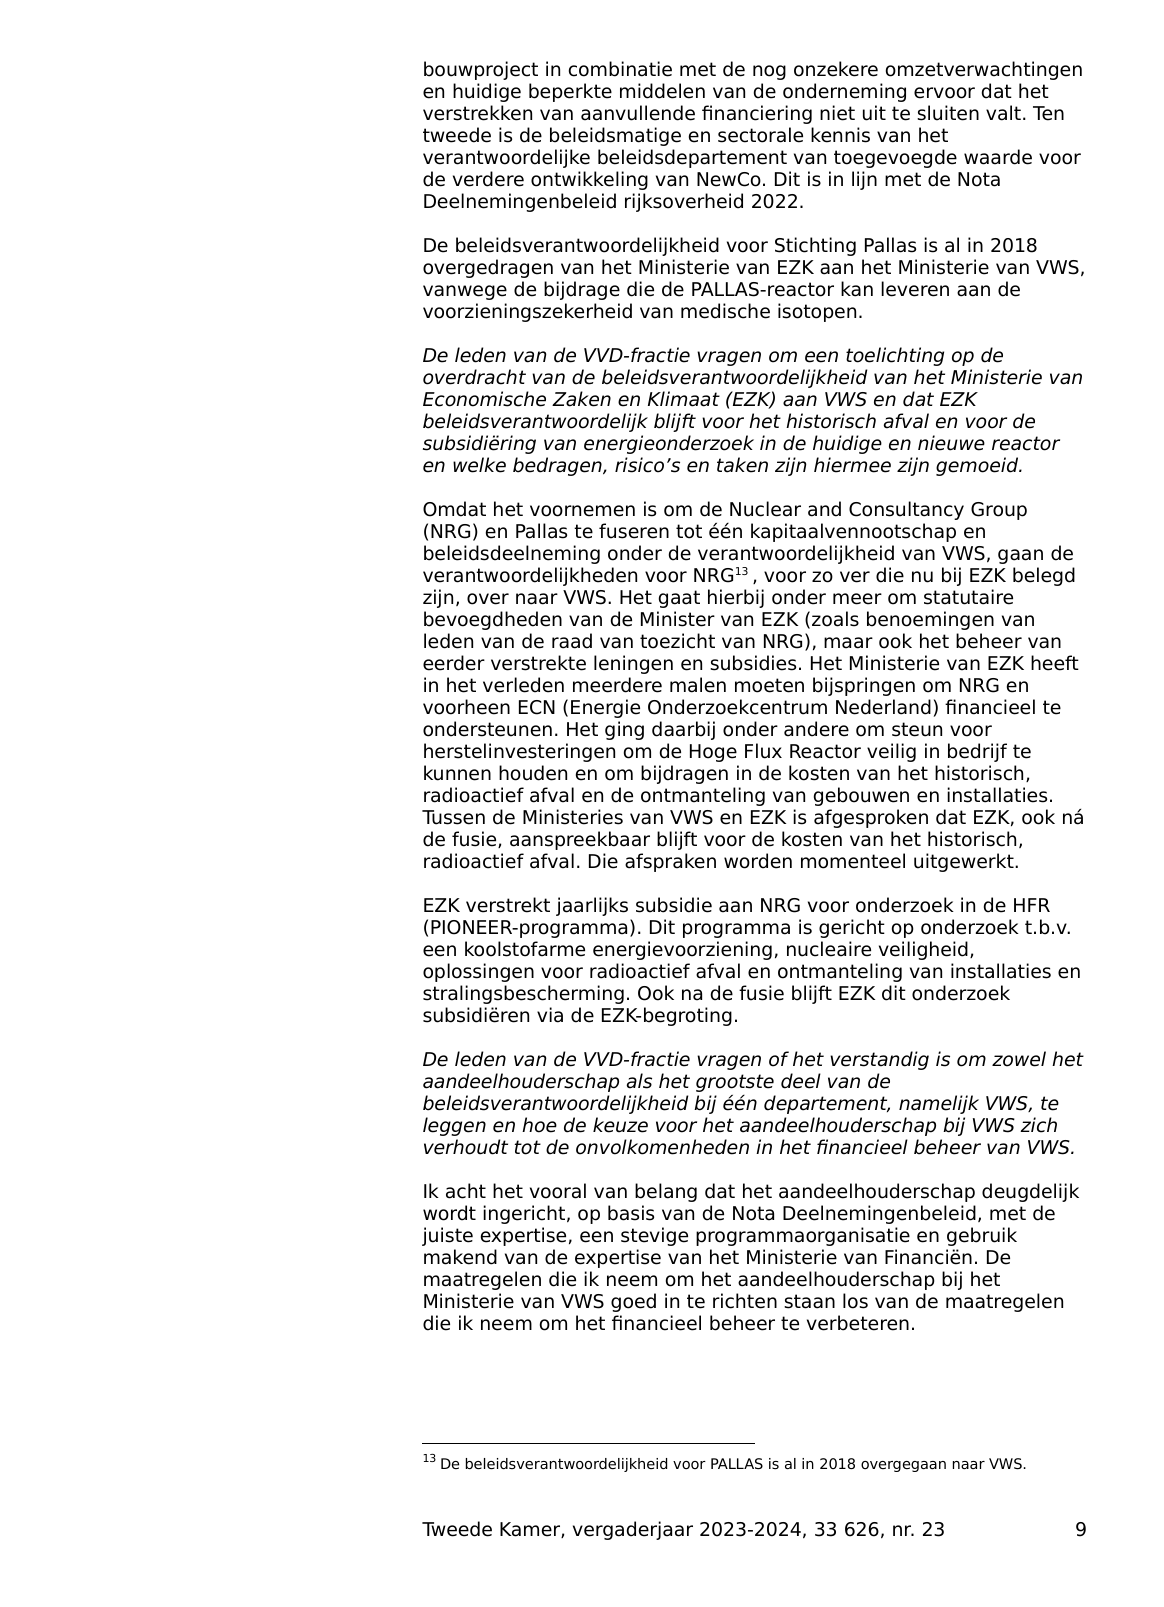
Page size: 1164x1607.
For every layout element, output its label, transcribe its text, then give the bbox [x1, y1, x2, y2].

text De leden van de VVD-fractie vragen om een toelichting op de overdracht van de beleidsverantwoordelijkheid van het Ministerie van Economische Zaken en Klimaat (EZK) aan VWS en dat EZK beleidsverantwoordelijk blijft voor het historisch afval en voor de subsidiëring van energieonderzoek in de huidige en nieuwe reactor en welke bedragen, risico’s en taken zijn hiermee zijn gemoeid. [422, 345, 1087, 477]
text De leden van de VVD-fractie vragen of het verstandig is om zowel het aandeelhouderschap als het grootste deel van de beleidsverantwoordelijkheid bij één departement, namelijk VWS, te leggen en hoe de keuze voor het aandeelhouderschap bij VWS zich verhoudt tot de onvolkomenheden in het financieel beheer van VWS. [422, 1049, 1087, 1159]
text Omdat het voornemen is om de Nuclear and Consultancy Group (NRG) en Pallas te fuseren tot één kapitaalvennootschap en beleidsdeelneming onder de verantwoordelijkheid van VWS, gaan de verantwoordelijkheden voor NRG, voor zo ver die nu bij EZK belegd zijn, over naar VWS. Het gaat hierbij onder meer om statutaire bevoegdheden van de Minister van EZK (zoals benoemingen van leden van de raad van toezicht van NRG), maar ook het beheer van eerder verstrekte leningen en subsidies. Het Ministerie van EZK heeft in het verleden meerdere malen moeten bijspringen om NRG en voorheen ECN (Energie Onderzoekcentrum Nederland) financieel te ondersteunen. Het ging daarbij onder andere om steun voor herstelinvesteringen om de Hoge Flux Reactor veilig in bedrijf te kunnen houden en om bijdragen in de kosten van het historisch, radioactief afval en de ontmanteling van gebouwen en installaties. Tussen de Ministeries van VWS en EZK is afgesproken dat EZK, ook ná de fusie, aanspreekbaar blijft voor de kosten van het historisch, radioactief afval. Die afspraken worden momenteel uitgewerkt. [422, 499, 1087, 873]
text De beleidsverantwoordelijkheid voor PALLAS is al in 2018 overgegaan naar VWS. [422, 1452, 1087, 1474]
text EZK verstrekt jaarlijks subsidie aan NRG voor onderzoek in de HFR (PIONEER-programma). Dit programma is gericht op onderzoek t.b.v. een koolstofarme energievoorziening, nucleaire veiligheid, oplossingen voor radioactief afval en ontmanteling van installaties en stralingsbescherming. Ook na de fusie blijft EZK dit onderzoek subsidiëren via de EZK-begroting. [422, 895, 1087, 1027]
text bouwproject in combinatie met de nog onzekere omzetverwachtingen en huidige beperkte middelen van de onderneming ervoor dat het verstrekken van aanvullende financiering niet uit te sluiten valt. Ten tweede is de beleidsmatige en sectorale kennis van het verantwoordelijke beleidsdepartement van toegevoegde waarde voor de verdere ontwikkeling van NewCo. Dit is in lijn met de Nota Deelnemingenbeleid rijksoverheid 2022. [422, 59, 1087, 213]
text Ik acht het vooral van belang dat het aandeelhouderschap deugdelijk wordt ingericht, op basis van de Nota Deelnemingenbeleid, met de juiste expertise, een stevige programmaorganisatie en gebruik makend van de expertise van het Ministerie van Financiën. De maatregelen die ik neem om het aandeelhouderschap bij het Ministerie van VWS goed in te richten staan los van de maatregelen die ik neem om het financieel beheer te verbeteren. [422, 1181, 1087, 1335]
text De beleidsverantwoordelijkheid voor Stichting Pallas is al in 2018 overgedragen van het Ministerie van EZK aan het Ministerie van VWS, vanwege de bijdrage die de PALLAS-reactor kan leveren aan de voorzieningszekerheid van medische isotopen. [422, 235, 1087, 323]
